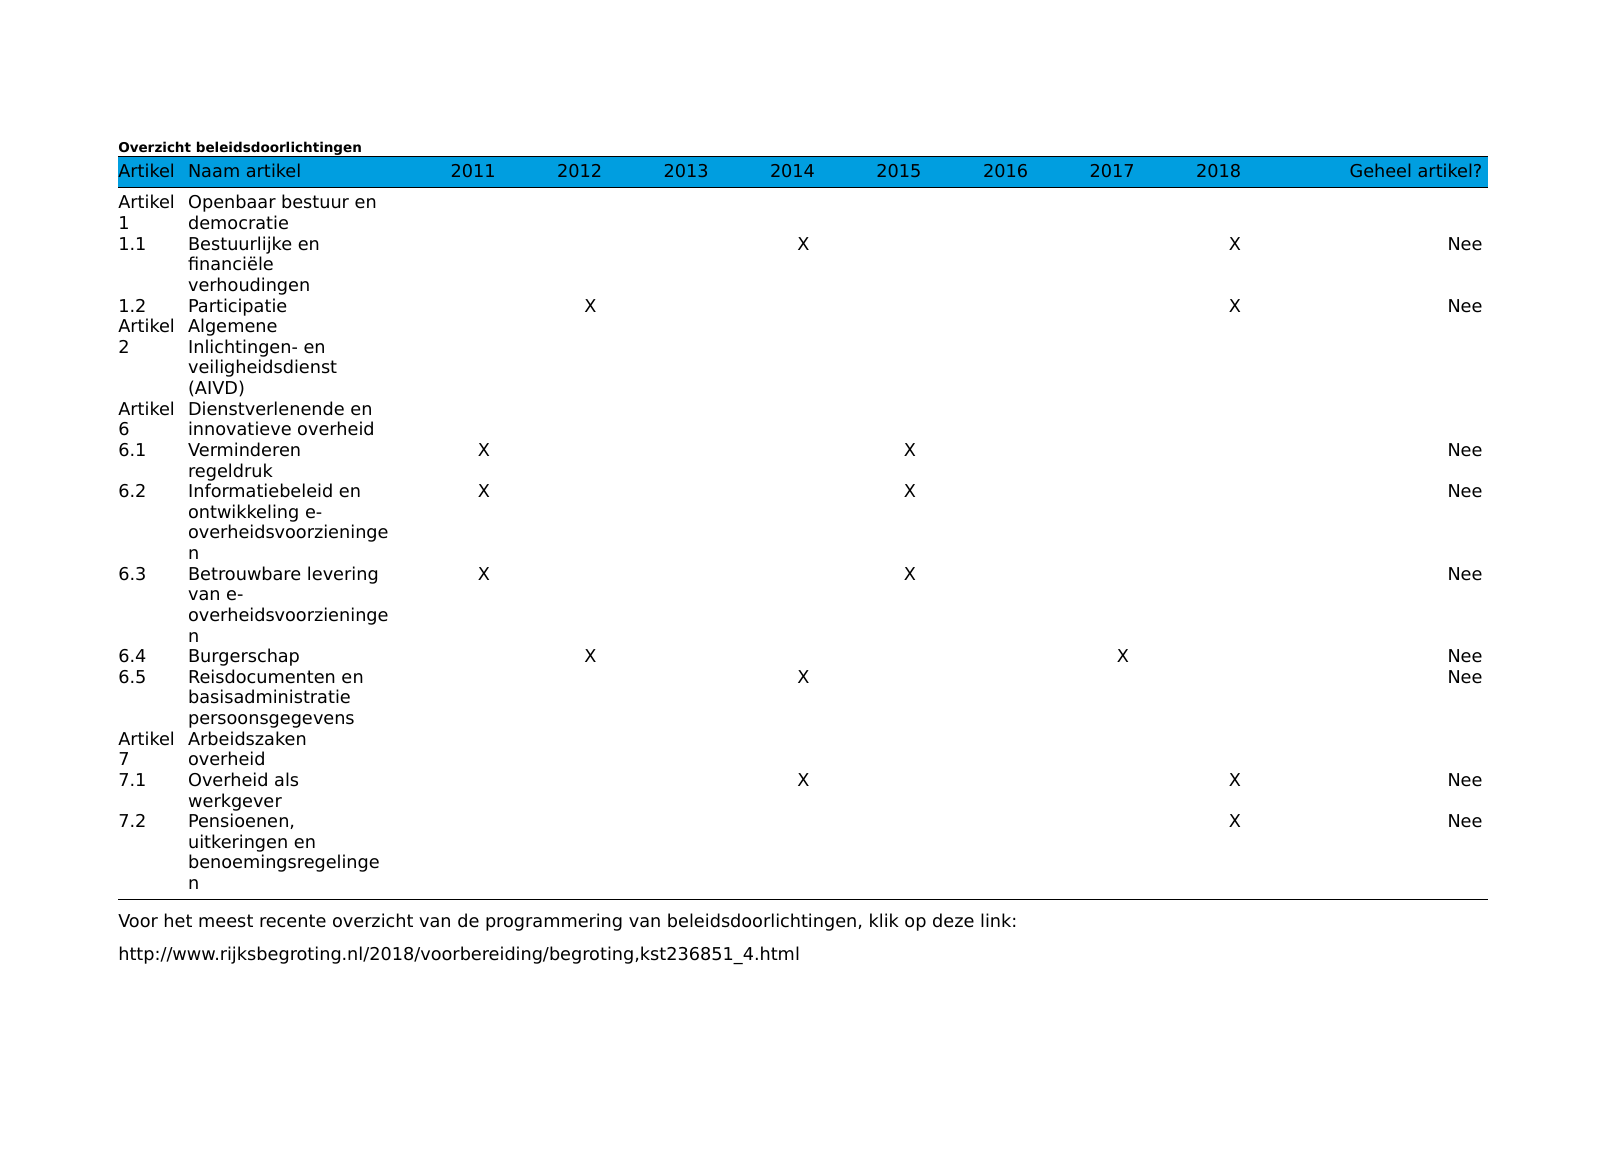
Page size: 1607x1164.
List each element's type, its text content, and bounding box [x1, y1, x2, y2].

table_cell Nee [1247, 296, 1488, 316]
table_cell X [714, 770, 821, 811]
table_cell [395, 646, 501, 667]
table_cell [1140, 399, 1247, 440]
table_cell [927, 481, 1034, 564]
table_cell Artikel 6 [118, 399, 182, 440]
table_cell [608, 729, 714, 770]
table_cell [927, 399, 1034, 440]
table_cell [927, 564, 1034, 646]
table_cell [501, 440, 608, 481]
table_cell 7.2 [118, 811, 182, 898]
table_cell [608, 296, 714, 316]
table_cell Burgerschap [182, 646, 395, 667]
table_cell [821, 399, 927, 440]
table_cell [395, 729, 501, 770]
table_cell [821, 296, 927, 316]
table_cell 2014 [714, 157, 821, 187]
table_cell [821, 770, 927, 811]
table_cell Artikel 2 [118, 316, 182, 399]
table_cell Nee [1247, 646, 1488, 667]
table_cell [1140, 188, 1247, 234]
table_cell [714, 440, 821, 481]
table_cell [1140, 481, 1247, 564]
table_cell X [1140, 811, 1247, 898]
table_cell [1140, 729, 1247, 770]
table_cell X [1140, 296, 1247, 316]
table_cell 2018 [1140, 157, 1247, 187]
table_cell [608, 316, 714, 399]
table_cell [608, 234, 714, 296]
table_cell [395, 399, 501, 440]
table_cell X [501, 646, 608, 667]
table_cell [608, 564, 714, 646]
table_cell [821, 646, 927, 667]
table_cell [927, 729, 1034, 770]
table_cell [395, 234, 501, 296]
table_cell Dienstverlenende en innovatieve overheid [182, 399, 395, 440]
table_cell [1140, 564, 1247, 646]
table_cell [714, 296, 821, 316]
table_cell [1247, 399, 1488, 440]
table_cell 2017 [1034, 157, 1140, 187]
table_cell [1034, 564, 1140, 646]
table_cell [1034, 729, 1140, 770]
table_cell Bestuurlijke en financiële verhoudingen [182, 234, 395, 296]
table_cell Nee [1247, 234, 1488, 296]
table_cell Algemene Inlichtingen- en veiligheidsdienst (AIVD) [182, 316, 395, 399]
table_cell Artikel 1 [118, 188, 182, 234]
table_cell [1140, 667, 1247, 729]
table_cell [1034, 770, 1140, 811]
table_cell X [395, 481, 501, 564]
table_cell [1034, 440, 1140, 481]
table_cell [395, 316, 501, 399]
table_cell [501, 564, 608, 646]
table_cell [501, 811, 608, 898]
table_cell [1247, 729, 1488, 770]
table_cell X [821, 481, 927, 564]
table_cell [714, 729, 821, 770]
table_cell [608, 770, 714, 811]
table_cell [501, 316, 608, 399]
table_cell [714, 188, 821, 234]
table_cell [1034, 296, 1140, 316]
table_cell Informatiebeleid en ontwikkeling e-overheidsvoorzieningen [182, 481, 395, 564]
table_cell X [501, 296, 608, 316]
table_cell [501, 729, 608, 770]
table_cell 6.5 [118, 667, 182, 729]
table_cell 2011 [395, 157, 501, 187]
table_cell Artikel [118, 157, 182, 187]
table_cell [608, 646, 714, 667]
table_cell Participatie [182, 296, 395, 316]
table_cell [1034, 481, 1140, 564]
table_cell [395, 667, 501, 729]
table_cell [1247, 316, 1488, 399]
table_cell X [1140, 770, 1247, 811]
table_cell [821, 316, 927, 399]
table_cell X [821, 440, 927, 481]
table_cell [1034, 399, 1140, 440]
table_cell [714, 399, 821, 440]
table_cell Nee [1247, 564, 1488, 646]
table_cell [1034, 188, 1140, 234]
table_cell [608, 399, 714, 440]
table_cell [927, 811, 1034, 898]
table_cell 7.1 [118, 770, 182, 811]
table_cell [927, 440, 1034, 481]
table_cell [1034, 667, 1140, 729]
table_cell 1.1 [118, 234, 182, 296]
table_cell Nee [1247, 770, 1488, 811]
table_cell [927, 667, 1034, 729]
table_cell [501, 399, 608, 440]
table_cell [821, 188, 927, 234]
table_cell X [395, 564, 501, 646]
table_cell [714, 811, 821, 898]
table_cell 2012 [501, 157, 608, 187]
table_cell Artikel 7 [118, 729, 182, 770]
table_cell [1034, 234, 1140, 296]
table_cell Naam artikel [182, 157, 395, 187]
table_cell [714, 646, 821, 667]
table_cell [927, 316, 1034, 399]
table_cell [501, 481, 608, 564]
table_cell Voor het meest recente overzicht van de programmering van beleidsdoorlichtingen, klik op deze link: http://www.rijksbegroting.nl/2018/voorbereiding/begroting,kst236851_4.html [118, 900, 1488, 964]
table_cell Nee [1247, 440, 1488, 481]
table_cell [501, 667, 608, 729]
table_cell [714, 564, 821, 646]
table_cell [714, 481, 821, 564]
table_cell Pensioenen, uitkeringen en benoemingsregelingen [182, 811, 395, 898]
table_cell 1.2 [118, 296, 182, 316]
table_cell [1247, 188, 1488, 234]
table_cell Nee [1247, 667, 1488, 729]
table_cell X [1140, 234, 1247, 296]
table_cell [821, 234, 927, 296]
table_cell X [714, 667, 821, 729]
table_cell [1140, 316, 1247, 399]
table_cell [395, 188, 501, 234]
table_cell [927, 188, 1034, 234]
table_cell Overheid als werkgever [182, 770, 395, 811]
table_cell 2015 [821, 157, 927, 187]
table_cell [501, 188, 608, 234]
table_cell [395, 296, 501, 316]
table_cell [608, 481, 714, 564]
table_cell Nee [1247, 811, 1488, 898]
table_cell [821, 667, 927, 729]
table_cell [608, 667, 714, 729]
table_cell [395, 811, 501, 898]
table_cell X [714, 234, 821, 296]
table_cell 6.2 [118, 481, 182, 564]
table_cell [927, 296, 1034, 316]
table_header Overzicht beleidsdoorlichtingen [118, 140, 1488, 156]
table_cell 6.1 [118, 440, 182, 481]
table_cell [608, 188, 714, 234]
table_cell X [1034, 646, 1140, 667]
table_cell [821, 729, 927, 770]
table_cell 6.4 [118, 646, 182, 667]
table_cell [1140, 440, 1247, 481]
table_cell Nee [1247, 481, 1488, 564]
table_cell X [395, 440, 501, 481]
table_cell 2013 [608, 157, 714, 187]
table_cell Geheel artikel? [1247, 157, 1488, 187]
table_cell [927, 646, 1034, 667]
table_cell [821, 811, 927, 898]
table_cell Arbeidszaken overheid [182, 729, 395, 770]
table_cell [1034, 316, 1140, 399]
table_cell [501, 770, 608, 811]
table_cell [714, 316, 821, 399]
table_cell [927, 770, 1034, 811]
table_cell [927, 234, 1034, 296]
table_cell [501, 234, 608, 296]
table_cell Openbaar bestuur en democratie [182, 188, 395, 234]
table_cell [608, 440, 714, 481]
table_cell 2016 [927, 157, 1034, 187]
table_cell Betrouwbare levering van e-overheidsvoorzieningen [182, 564, 395, 646]
table_cell Verminderen regeldruk [182, 440, 395, 481]
table_cell [1140, 646, 1247, 667]
table_cell Reisdocumenten en basisadministratie persoonsgegevens [182, 667, 395, 729]
table_cell X [821, 564, 927, 646]
table_cell [608, 811, 714, 898]
table_cell [395, 770, 501, 811]
table_cell [1034, 811, 1140, 898]
table_cell 6.3 [118, 564, 182, 646]
